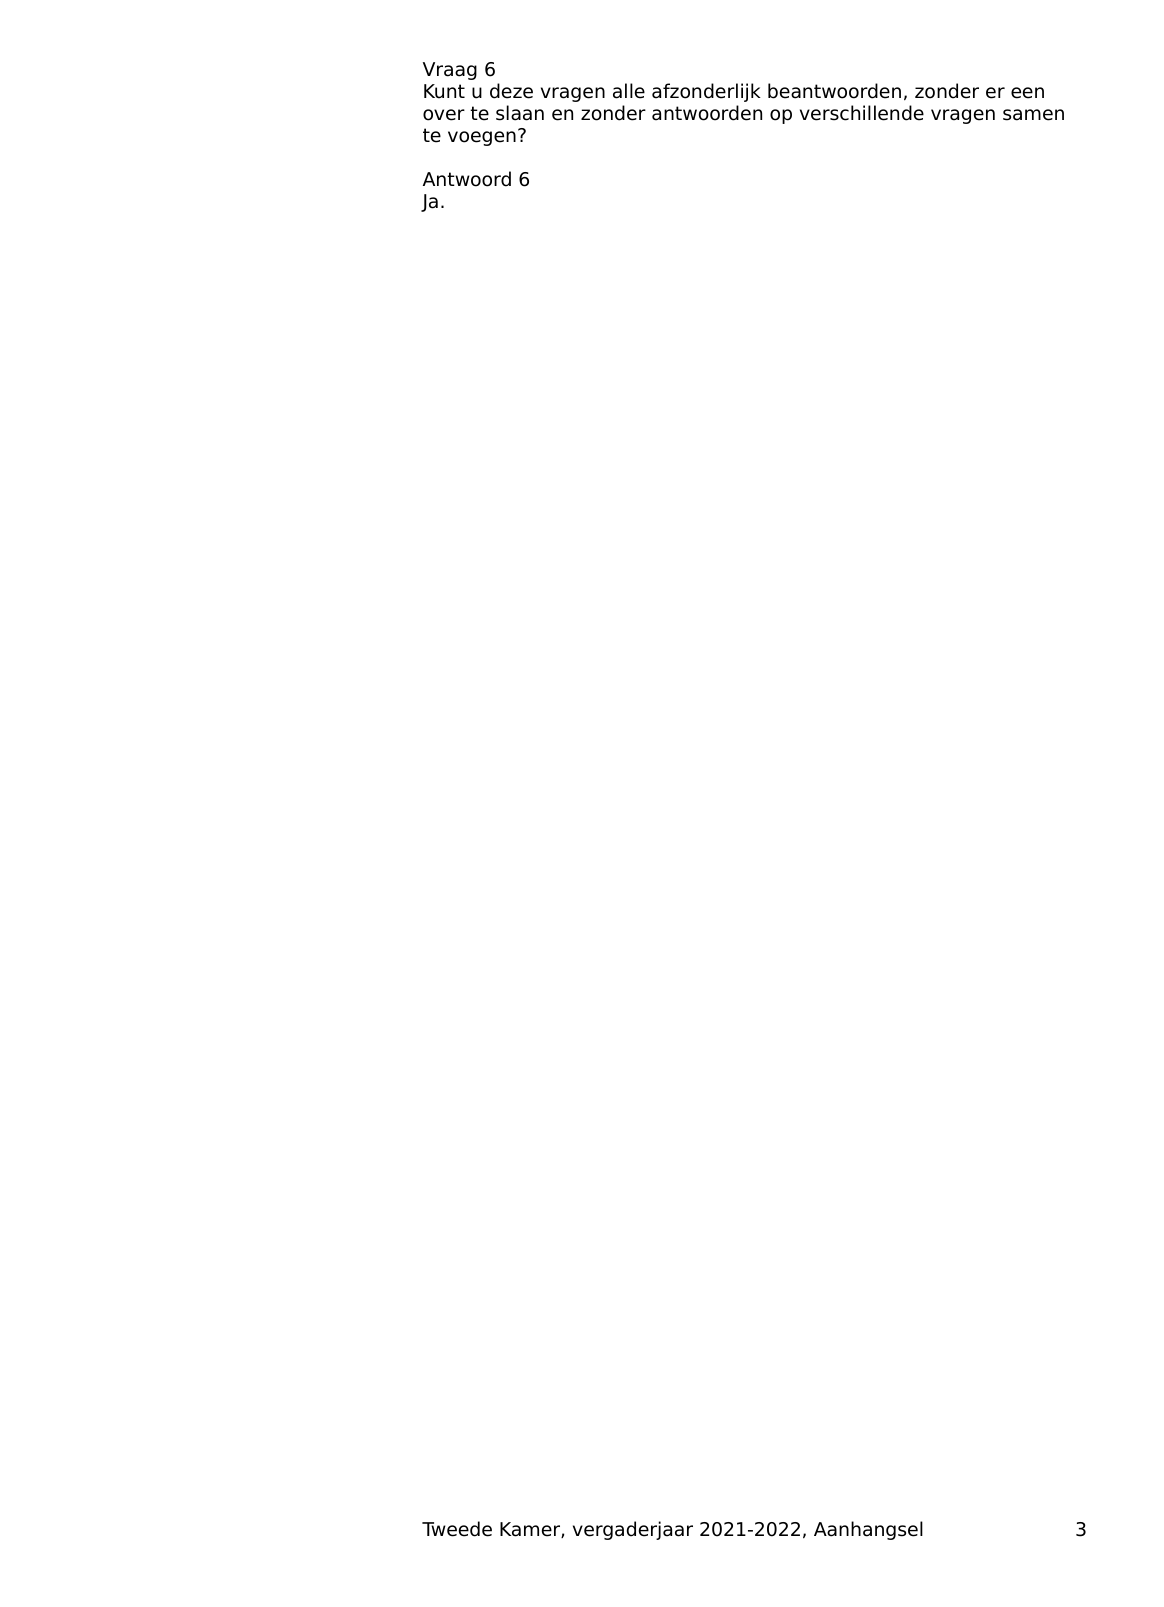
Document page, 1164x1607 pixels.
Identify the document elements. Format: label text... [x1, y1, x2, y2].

text Vraag 6 [422, 59, 1087, 81]
text Ja. [422, 191, 1087, 213]
text Kunt u deze vragen alle afzonderlijk beantwoorden, zonder er een over te slaan en zonder antwoorden op verschillende vragen samen te voegen? [422, 81, 1087, 147]
text Antwoord 6 [422, 169, 1087, 191]
